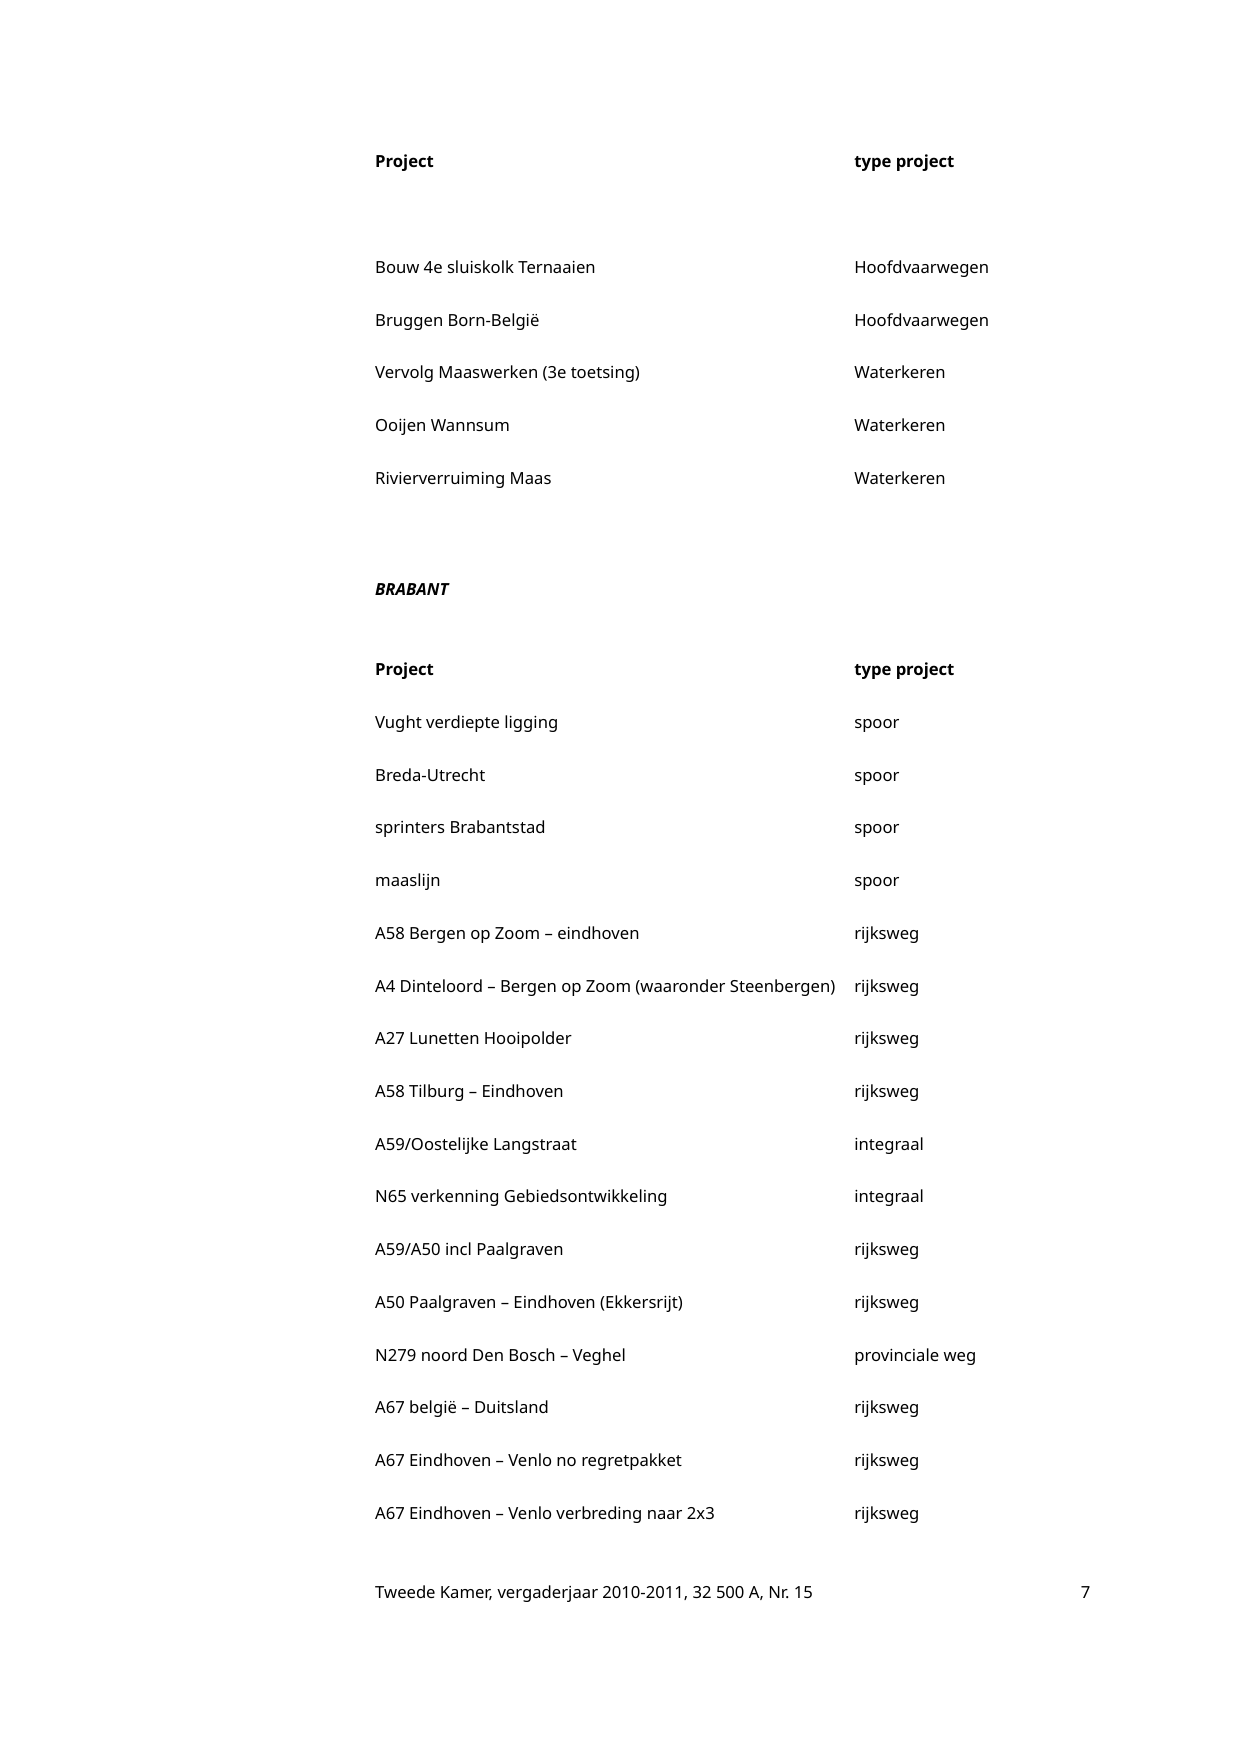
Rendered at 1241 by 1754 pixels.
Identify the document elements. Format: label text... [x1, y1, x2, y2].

table_cell Waterkeren [854, 466, 1090, 519]
table_header type project [854, 150, 1090, 203]
table_header Project [375, 658, 854, 711]
table_cell spoor [854, 816, 1090, 869]
table_cell rijksweg [854, 1027, 1090, 1080]
text BRABANT [375, 577, 1090, 600]
table_cell rijksweg [854, 1080, 1090, 1132]
table_cell Hoofdvaarwegen [854, 255, 1090, 308]
table_cell A67 belgië – Duitsland [375, 1396, 854, 1449]
table_cell N279 noord Den Bosch – Veghel [375, 1343, 854, 1396]
table_cell Vervolg Maaswerken (3e toetsing) [375, 361, 854, 413]
table_cell rijksweg [854, 1449, 1090, 1501]
table_cell sprinters Brabantstad [375, 816, 854, 869]
table_cell integraal [854, 1185, 1090, 1238]
table_cell spoor [854, 764, 1090, 816]
table_cell [375, 203, 854, 255]
table_cell Hoofdvaarwegen [854, 308, 1090, 361]
table_cell A58 Tilburg – Eindhoven [375, 1080, 854, 1132]
table_cell rijksweg [854, 1396, 1090, 1449]
table_cell Waterkeren [854, 414, 1090, 466]
table_cell A50 Paalgraven – Eindhoven (Ekkersrijt) [375, 1291, 854, 1343]
table_cell rijksweg [854, 1238, 1090, 1291]
table_cell rijksweg [854, 922, 1090, 974]
table_cell rijksweg [854, 974, 1090, 1027]
table_cell A4 Dinteloord – Bergen op Zoom (waaronder Steenbergen) [375, 974, 854, 1027]
table_cell Breda-Utrecht [375, 764, 854, 816]
table_cell Bouw 4e sluiskolk Ternaaien [375, 255, 854, 308]
table_cell A67 Eindhoven – Venlo verbreding naar 2x3 [375, 1501, 854, 1554]
table_cell Bruggen Born-België [375, 308, 854, 361]
table_cell Waterkeren [854, 361, 1090, 413]
table_cell spoor [854, 711, 1090, 763]
table_cell A59/Oostelijke Langstraat [375, 1133, 854, 1185]
table_cell spoor [854, 869, 1090, 922]
table_cell A58 Bergen op Zoom – eindhoven [375, 922, 854, 974]
table_cell provinciale weg [854, 1343, 1090, 1396]
table_cell A59/A50 incl Paalgraven [375, 1238, 854, 1291]
table_cell N65 verkenning Gebiedsontwikkeling [375, 1185, 854, 1238]
table_cell rijksweg [854, 1501, 1090, 1554]
table_cell Rivierverruiming Maas [375, 466, 854, 519]
table_cell integraal [854, 1133, 1090, 1185]
table_cell A67 Eindhoven – Venlo no regretpakket [375, 1449, 854, 1501]
table_header Project [375, 150, 854, 203]
table_cell Vught verdiepte ligging [375, 711, 854, 763]
table_cell rijksweg [854, 1291, 1090, 1343]
table_cell A27 Lunetten Hooipolder [375, 1027, 854, 1080]
table_cell Ooijen Wannsum [375, 414, 854, 466]
table_header type project [854, 658, 1090, 711]
table_cell [854, 203, 1090, 255]
table_cell maaslijn [375, 869, 854, 922]
